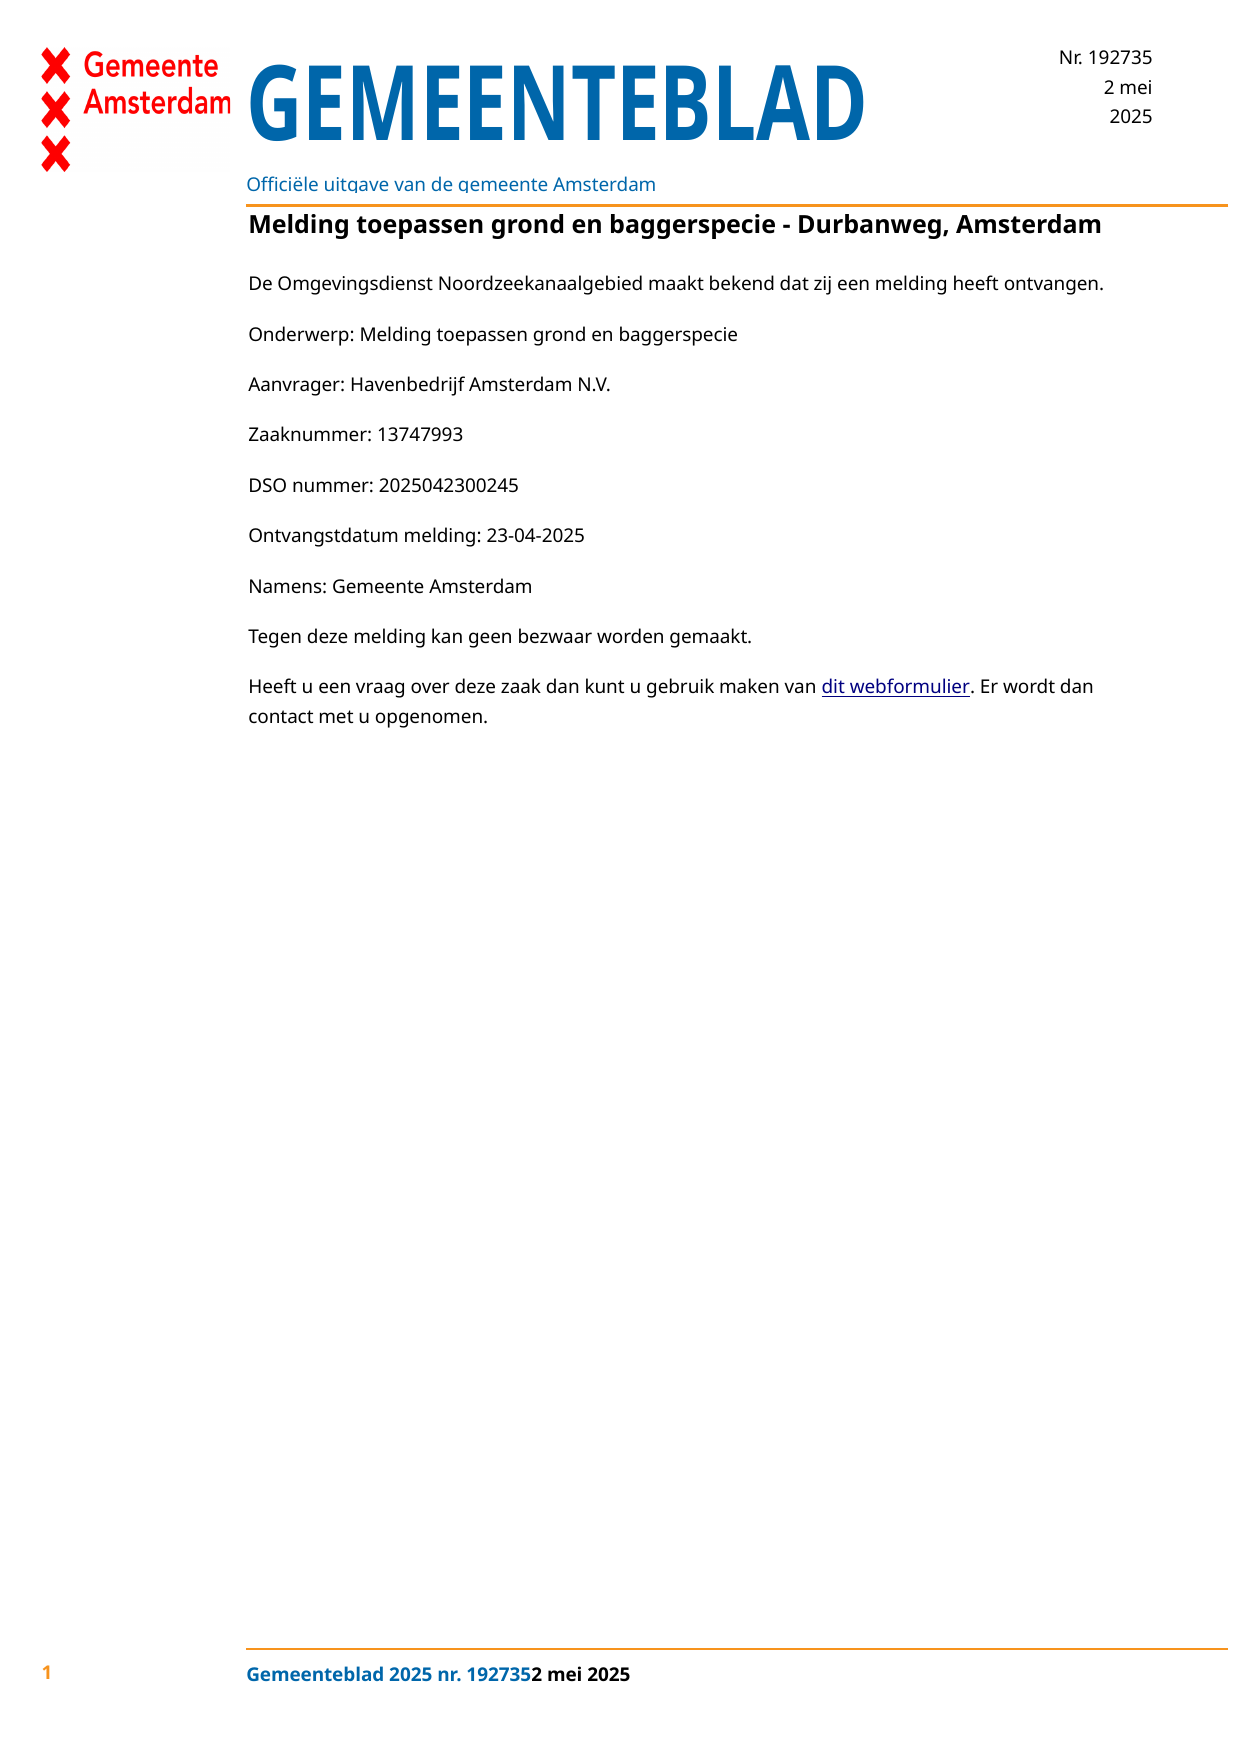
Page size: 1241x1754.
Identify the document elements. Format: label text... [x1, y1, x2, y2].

text Melding toepassen grond en baggerspecie - Durbanweg, Amsterdam [248, 207, 1152, 241]
text DSO nummer: 2025042300245 [248, 472, 1152, 498]
text Aanvrager: Havenbedrijf Amsterdam N.V. [248, 371, 1152, 397]
picture [41, 47, 231, 172]
text Ontvangstdatum melding: 23-04-2025 [248, 522, 1152, 548]
text Zaaknummer: 13747993 [248, 422, 1152, 447]
text Namens: Gemeente Amsterdam [248, 573, 1152, 598]
text Heeft u een vraag over deze zaak dan kunt u gebruik maken van dit webformulier. Er wordt dan contact met u opgenomen. [248, 674, 1152, 729]
text Tegen deze melding kan geen bezwaar worden gemaakt. [248, 623, 1152, 649]
text Onderwerp: Melding toepassen grond en baggerspecie [248, 321, 1152, 346]
text De Omgevingsdienst Noordzeekanaalgebied maakt bekend dat zij een melding heeft ontvangen. [248, 270, 1152, 296]
